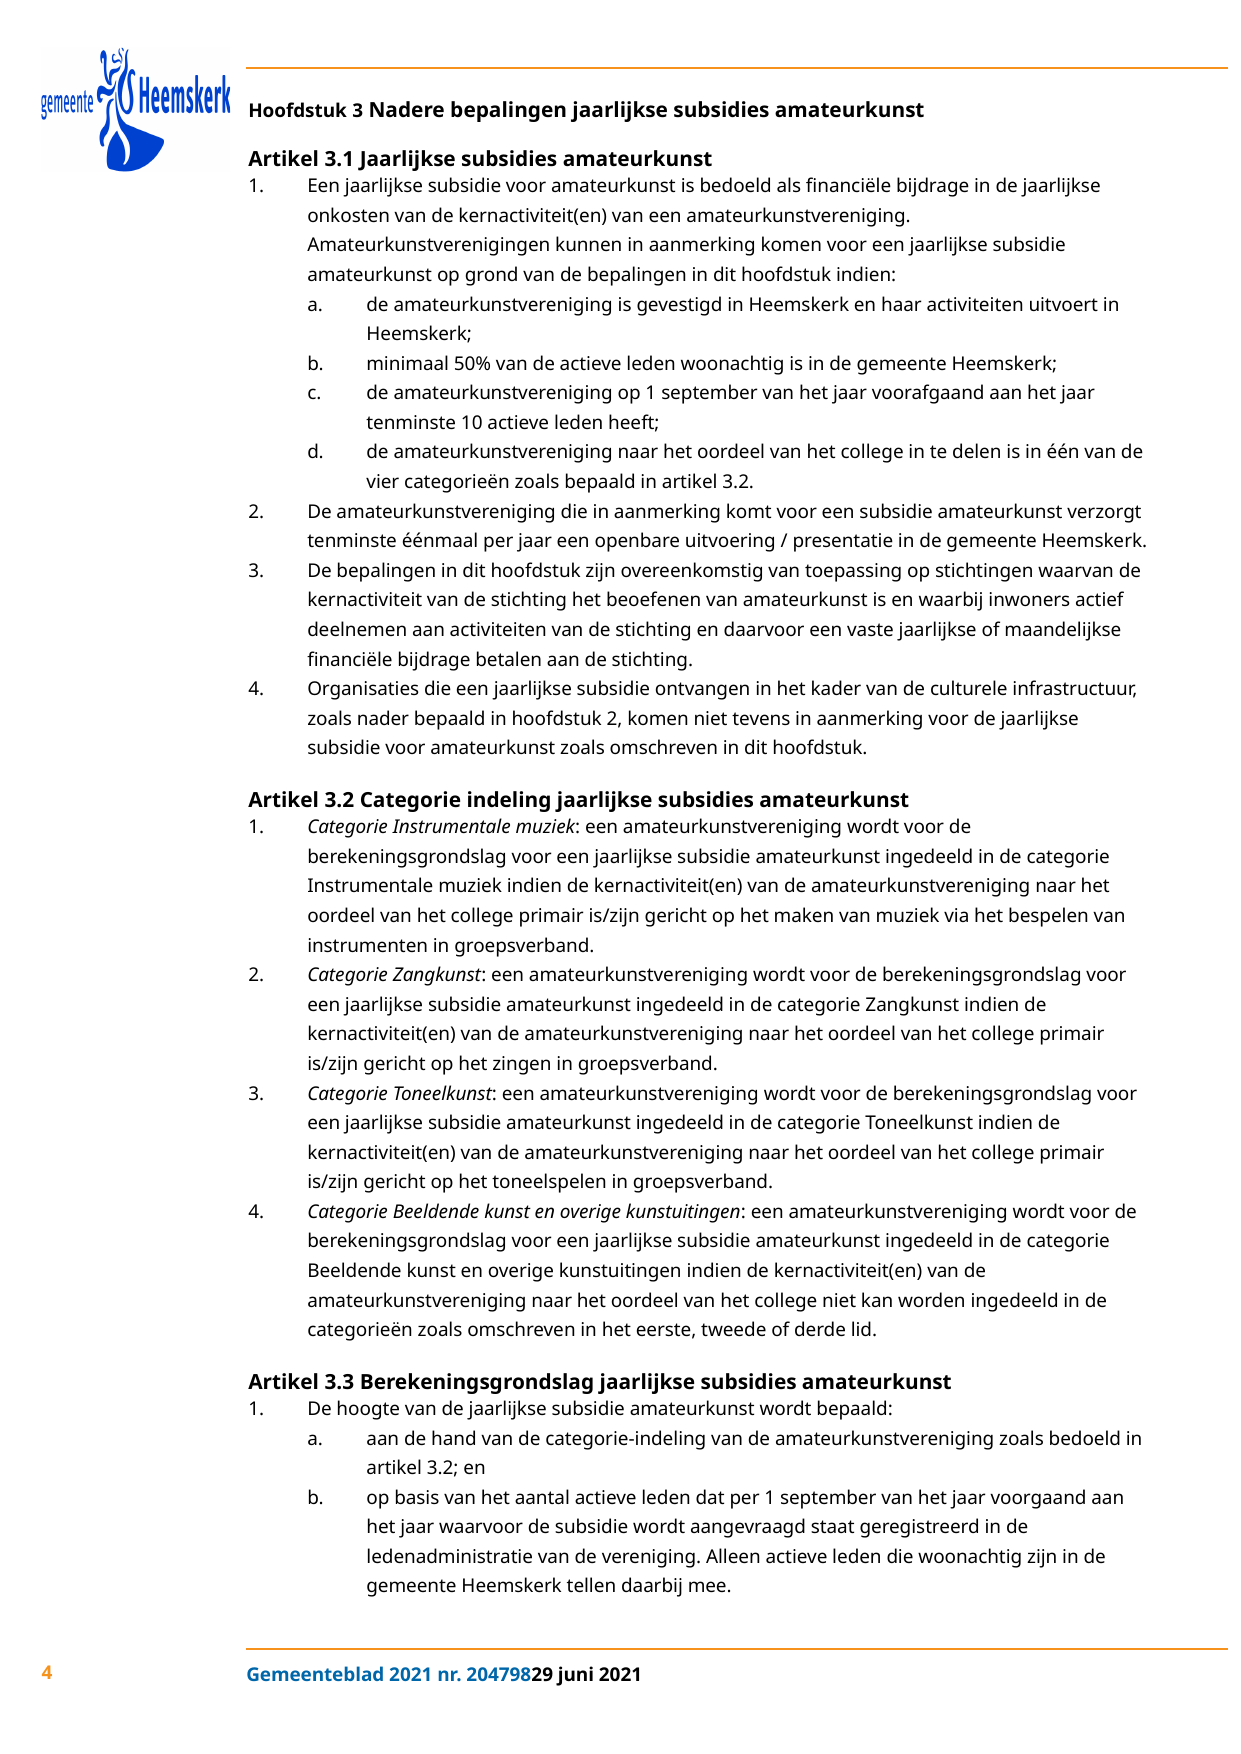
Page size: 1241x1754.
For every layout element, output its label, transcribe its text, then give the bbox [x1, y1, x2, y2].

list De bepalingen in dit hoofdstuk zijn overeenkomstig van toepassing op stichtingen waarvan de kernactiviteit van de stichting het beoefenen van amateurkunst is en waarbij inwoners actief deelnemen aan activiteiten van de stichting en daarvoor een vaste jaarlijkse of maandelijkse financiële bijdrage betalen aan de stichting. [248, 557, 1152, 672]
list Categorie Toneelkunst: een amateurkunstvereniging wordt voor de berekeningsgrondslag voor een jaarlijkse subsidie amateurkunst ingedeeld in de categorie Toneelkunst indien de kernactiviteit(en) van de amateurkunstvereniging naar het oordeel van het college primair is/zijn gericht op het toneelspelen in groepsverband. [248, 1080, 1152, 1194]
picture [41, 47, 231, 172]
list de amateurkunstvereniging op 1 september van het jaar voorafgaand aan het jaar tenminste 10 actieve leden heeft; [307, 379, 1152, 435]
list Een jaarlijkse subsidie voor amateurkunst is bedoeld als financiële bijdrage in de jaarlijkse onkosten van de kernactiviteit(en) van een amateurkunstvereniging. Amateurkunstverenigingen kunnen in aanmerking komen voor een jaarlijkse subsidie amateurkunst op grond van de bepalingen in dit hoofdstuk indien: [248, 172, 1152, 287]
text Artikel 3.3 Berekeningsgrondslag jaarlijkse subsidies amateurkunst [248, 1367, 1152, 1395]
list De amateurkunstvereniging die in aanmerking komt voor een subsidie amateurkunst verzorgt tenminste éénmaal per jaar een openbare uitvoering / presentatie in de gemeente Heemskerk. [248, 498, 1152, 553]
list Organisaties die een jaarlijkse subsidie ontvangen in het kader van de culturele infrastructuur, zoals nader bepaald in hoofdstuk 2, komen niet tevens in aanmerking voor de jaarlijkse subsidie voor amateurkunst zoals omschreven in dit hoofdstuk. [248, 675, 1152, 760]
list minimaal 50% van de actieve leden woonachtig is in de gemeente Heemskerk; [307, 350, 1152, 376]
list Categorie Zangkunst: een amateurkunstvereniging wordt voor de berekeningsgrondslag voor een jaarlijkse subsidie amateurkunst ingedeeld in de categorie Zangkunst indien de kernactiviteit(en) van de amateurkunstvereniging naar het oordeel van het college primair is/zijn gericht op het zingen in groepsverband. [248, 961, 1152, 1076]
list aan de hand van de categorie-indeling van de amateurkunstvereniging zoals bedoeld in artikel 3.2; en [307, 1425, 1152, 1480]
list De hoogte van de jaarlijkse subsidie amateurkunst wordt bepaald: [248, 1395, 1152, 1421]
text Hoofdstuk 3 Nadere bepalingen jaarlijkse subsidies amateurkunst [248, 95, 1152, 123]
list Categorie Beeldende kunst en overige kunstuitingen: een amateurkunstvereniging wordt voor de berekeningsgrondslag voor een jaarlijkse subsidie amateurkunst ingedeeld in de categorie Beeldende kunst en overige kunstuitingen indien de kernactiviteit(en) van de amateurkunstvereniging naar het oordeel van het college niet kan worden ingedeeld in de categorieën zoals omschreven in het eerste, tweede of derde lid. [248, 1198, 1152, 1342]
list op basis van het aantal actieve leden dat per 1 september van het jaar voorgaand aan het jaar waarvoor de subsidie wordt aangevraagd staat geregistreerd in de ledenadministratie van de vereniging. Alleen actieve leden die woonachtig zijn in de gemeente Heemskerk tellen daarbij mee. [307, 1484, 1152, 1598]
list de amateurkunstvereniging naar het oordeel van het college in te delen is in één van de vier categorieën zoals bepaald in artikel 3.2. [307, 439, 1152, 494]
text Artikel 3.1 Jaarlijkse subsidies amateurkunst [248, 144, 1152, 172]
text Artikel 3.2 Categorie indeling jaarlijkse subsidies amateurkunst [248, 785, 1152, 813]
list de amateurkunstvereniging is gevestigd in Heemskerk en haar activiteiten uitvoert in Heemskerk; [307, 291, 1152, 346]
list Categorie Instrumentale muziek: een amateurkunstvereniging wordt voor de berekeningsgrondslag voor een jaarlijkse subsidie amateurkunst ingedeeld in de categorie Instrumentale muziek indien de kernactiviteit(en) van de amateurkunstvereniging naar het oordeel van het college primair is/zijn gericht op het maken van muziek via het bespelen van instrumenten in groepsverband. [248, 813, 1152, 957]
